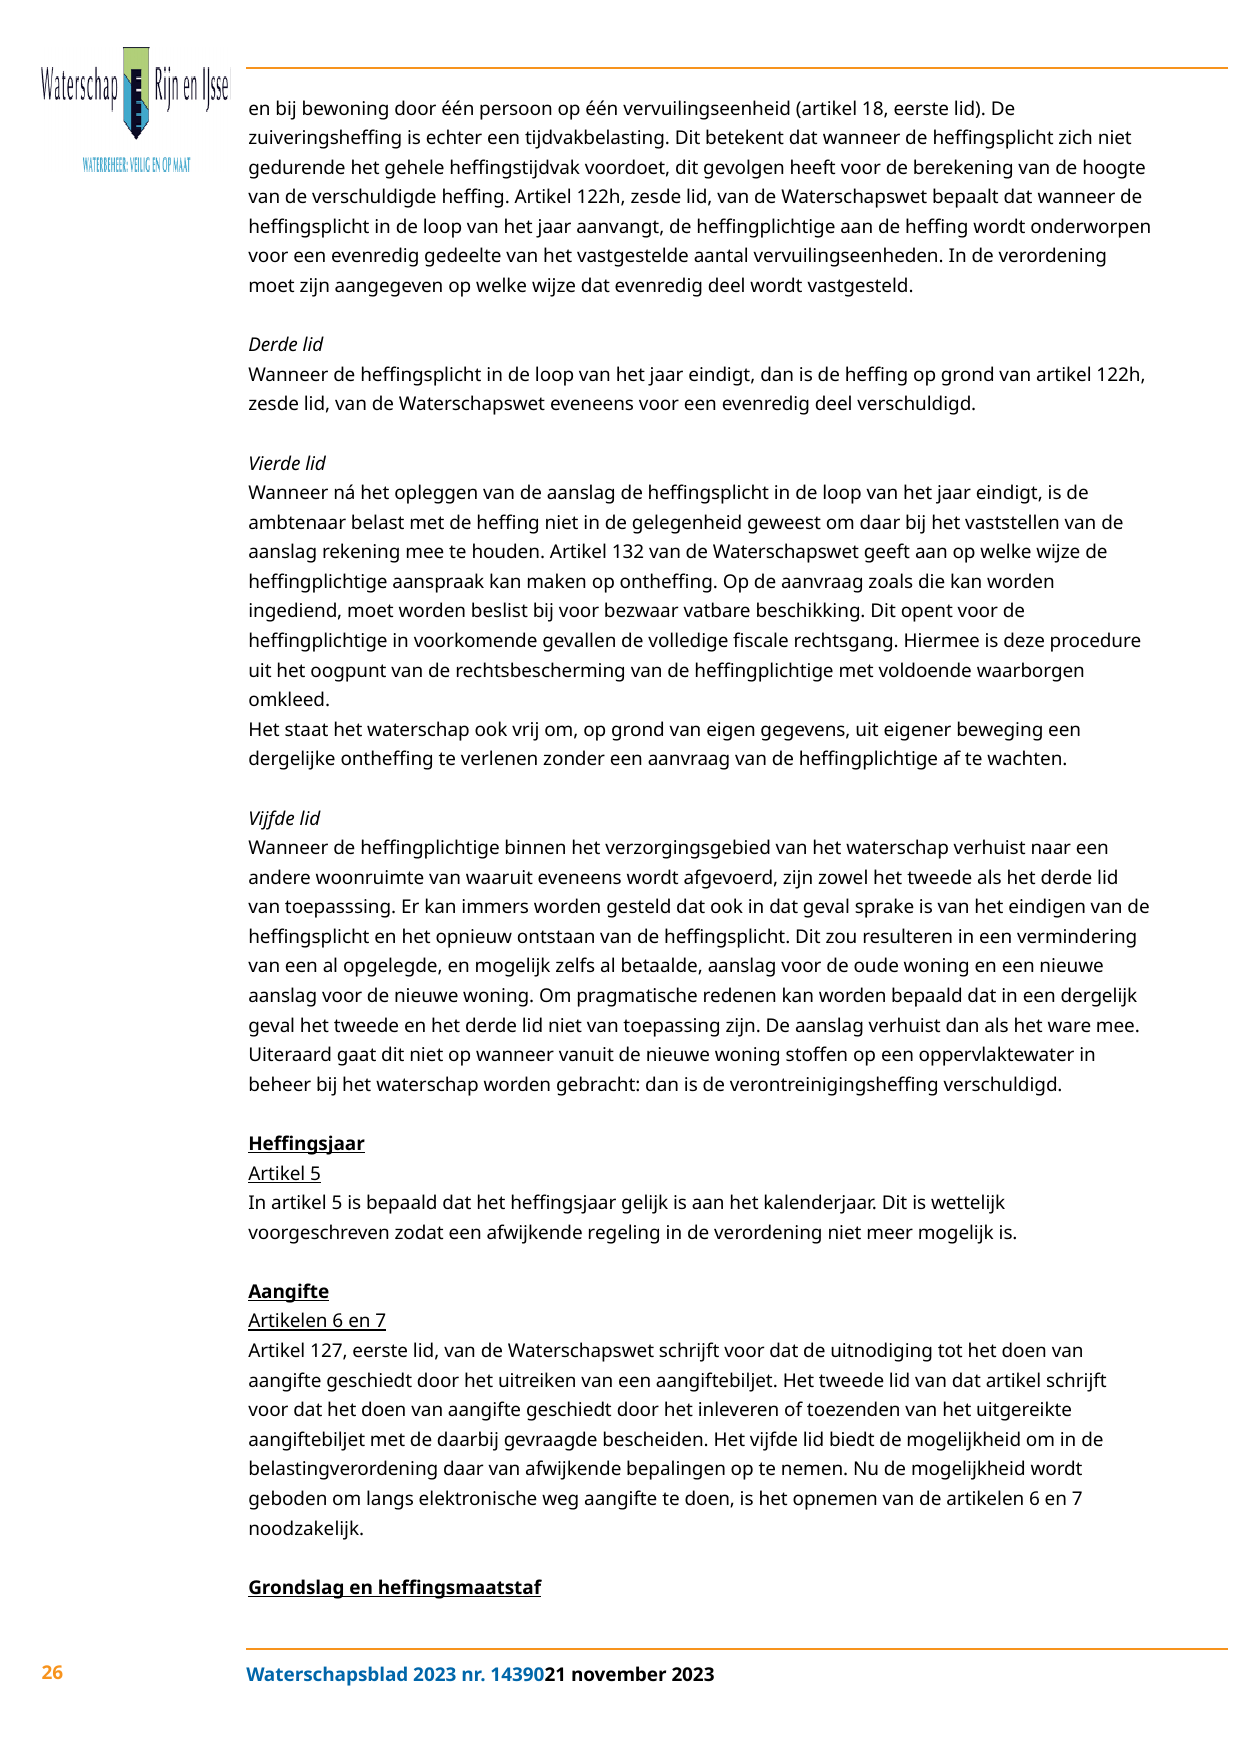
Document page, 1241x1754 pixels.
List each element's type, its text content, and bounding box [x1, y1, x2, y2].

picture [41, 47, 231, 172]
text Artikelen 6 en 7 [248, 1308, 1152, 1333]
text Uiteraard gaat dit niet op wanneer vanuit de nieuwe woning stoffen op een oppervlaktewater in beheer bij het waterschap worden gebracht: dan is de verontreinigingsheffing verschuldigd. [248, 1041, 1152, 1097]
text Wanneer ná het opleggen van de aanslag de heffingsplicht in de loop van het jaar eindigt, is de ambtenaar belast met de heffing niet in de gelegenheid geweest om daar bij het vaststellen van de aanslag rekening mee te houden. Artikel 132 van de Waterschapswet geeft aan op welke wijze de heffingplichtige aanspraak kan maken op ontheffing. Op de aanvraag zoals die kan worden ingediend, moet worden beslist bij voor bezwaar vatbare beschikking. Dit opent voor de heffingplichtige in voorkomende gevallen de volledige fiscale rechtsgang. Hiermee is deze procedure uit het oogpunt van de rechtsbescherming van de heffingplichtige met voldoende waarborgen omkleed. [248, 479, 1152, 712]
text Derde lid [248, 331, 1152, 357]
text Vierde lid [248, 450, 1152, 476]
text Wanneer de heffingplichtige binnen het verzorgingsgebied van het waterschap verhuist naar een andere woonruimte van waaruit eveneens wordt afgevoerd, zijn zowel het tweede als het derde lid van toepasssing. Er kan immers worden gesteld dat ook in dat geval sprake is van het eindigen van de heffingsplicht en het opnieuw ontstaan van de heffingsplicht. Dit zou resulteren in een vermindering van een al opgelegde, en mogelijk zelfs al betaalde, aanslag voor de oude woning en een nieuwe aanslag voor de nieuwe woning. Om pragmatische redenen kan worden bepaald dat in een dergelijk geval het tweede en het derde lid niet van toepassing zijn. De aanslag verhuist dan als het ware mee. [248, 834, 1152, 1038]
text Aangifte [248, 1278, 1152, 1304]
text Artikel 127, eerste lid, van de Waterschapswet schrijft voor dat de uitnodiging tot het doen van aangifte geschiedt door het uitreiken van een aangiftebiljet. Het tweede lid van dat artikel schrijft voor dat het doen van aangifte geschiedt door het inleveren of toezenden van het uitgereikte aangiftebiljet met de daarbij gevraagde bescheiden. Het vijfde lid biedt de mogelijkheid om in de belastingverordening daar van afwijkende bepalingen op te nemen. Nu de mogelijkheid wordt geboden om langs elektronische weg aangifte te doen, is het opnemen van de artikelen 6 en 7 noodzakelijk. [248, 1337, 1152, 1541]
text In artikel 5 is bepaald dat het heffingsjaar gelijk is aan het kalenderjaar. Dit is wettelijk voorgeschreven zodat een afwijkende regeling in de verordening niet meer mogelijk is. [248, 1189, 1152, 1245]
text Artikel 5 [248, 1160, 1152, 1186]
text Grondslag en heffingsmaatstaf [248, 1574, 1152, 1600]
text Wanneer de heffingsplicht in de loop van het jaar eindigt, dan is de heffing op grond van artikel 122h, zesde lid, van de Waterschapswet eveneens voor een evenredig deel verschuldigd. [248, 361, 1152, 416]
text en bij bewoning door één persoon op één vervuilingseenheid (artikel 18, eerste lid). De zuiveringsheffing is echter een tijdvakbelasting. Dit betekent dat wanneer de heffingsplicht zich niet gedurende het gehele heffingstijdvak voordoet, dit gevolgen heeft voor de berekening van de hoogte van de verschuldigde heffing. Artikel 122h, zesde lid, van de Waterschapswet bepaalt dat wanneer de heffingsplicht in de loop van het jaar aanvangt, de heffingplichtige aan de heffing wordt onderworpen voor een evenredig gedeelte van het vastgestelde aantal vervuilingseenheden. In de verordening moet zijn aangegeven op welke wijze dat evenredig deel wordt vastgesteld. [248, 95, 1152, 298]
text Vijfde lid [248, 805, 1152, 831]
text Heffingsjaar [248, 1130, 1152, 1156]
text Het staat het waterschap ook vrij om, op grond van eigen gegevens, uit eigener beweging een dergelijke ontheffing te verlenen zonder een aanvraag van de heffingplichtige af te wachten. [248, 716, 1152, 771]
